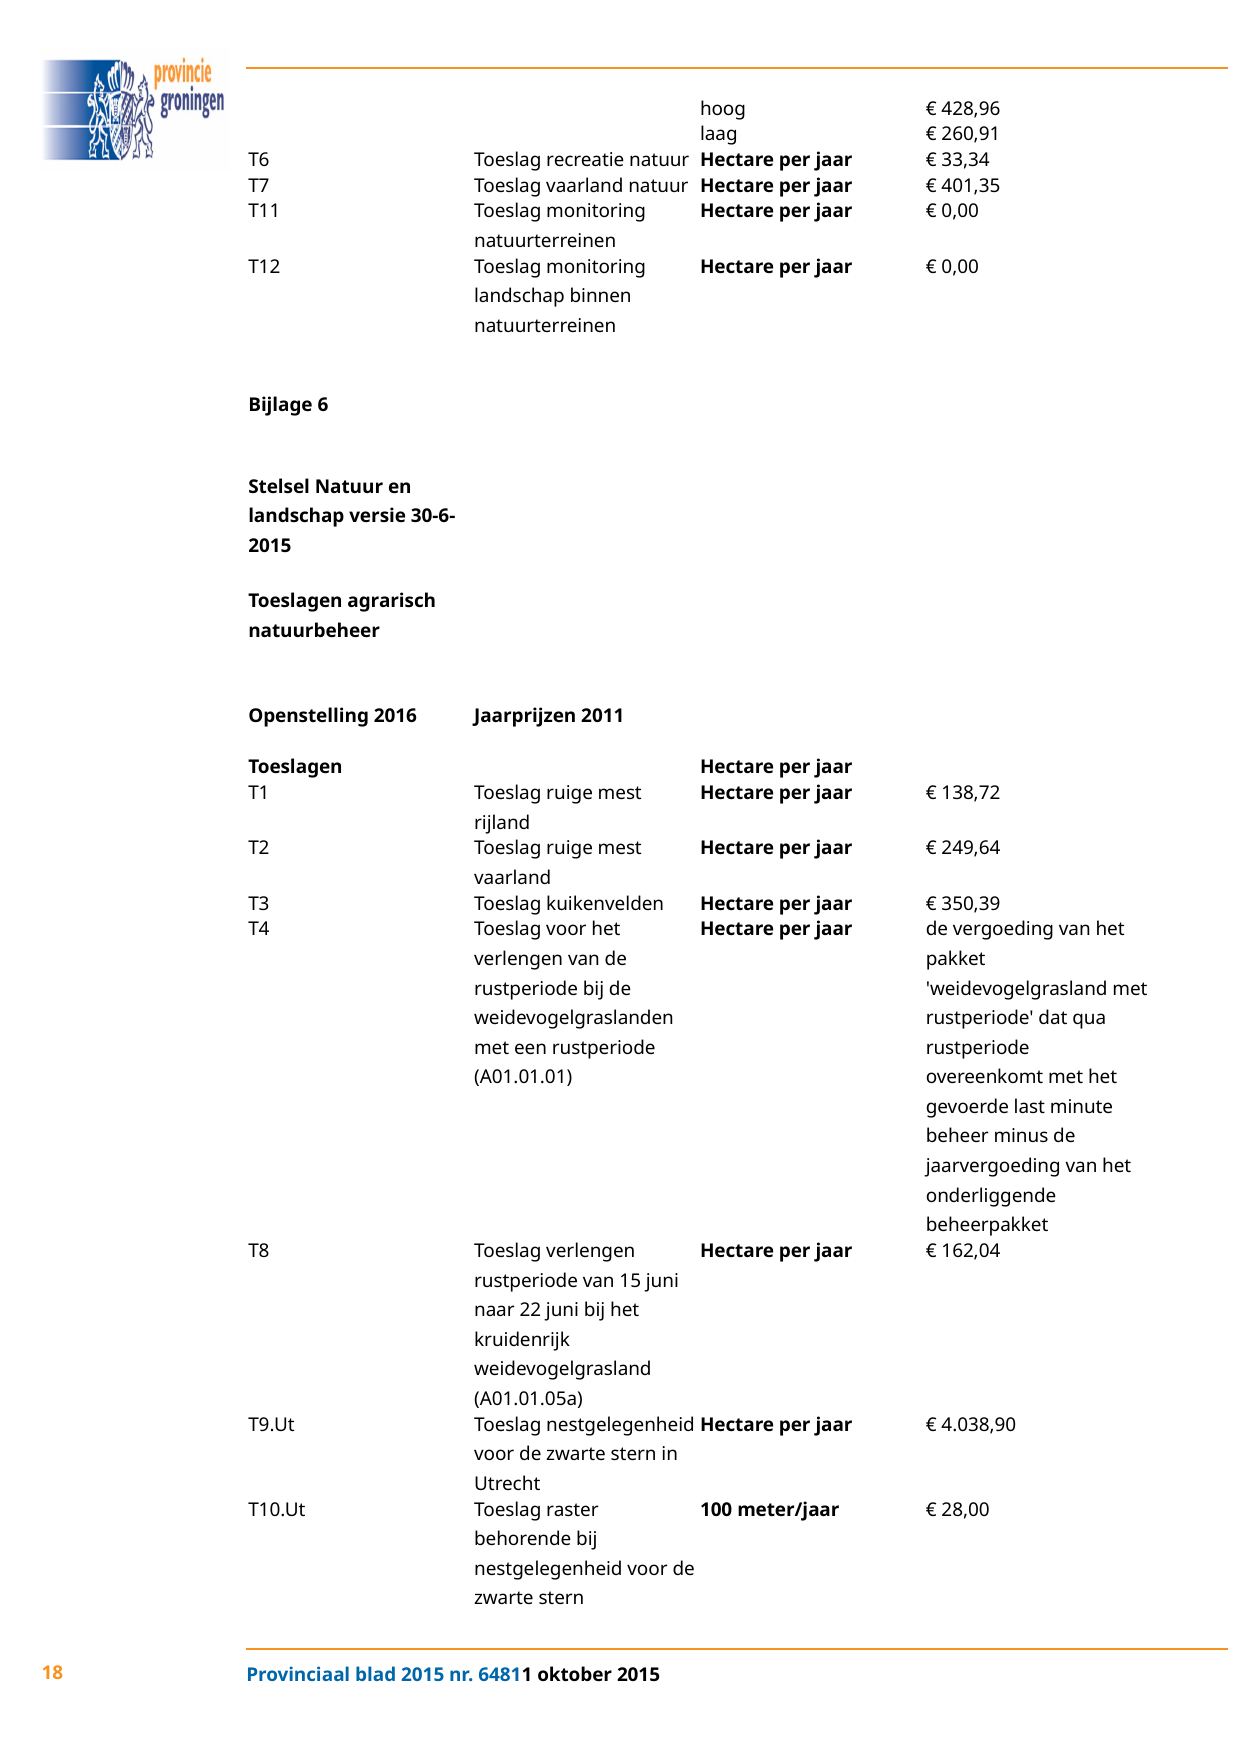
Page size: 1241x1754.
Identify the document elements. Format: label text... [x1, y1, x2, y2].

table_cell hoog [700, 95, 926, 121]
table_cell Toeslag recreatie natuur [474, 146, 700, 172]
table_cell T4 [248, 916, 474, 1237]
table_cell € 350,39 [926, 890, 1152, 916]
table_cell € 249,64 [926, 835, 1152, 890]
table_cell [474, 95, 700, 121]
table_cell T2 [248, 835, 474, 890]
table_cell € 28,00 [926, 1496, 1152, 1610]
table_cell 100 meter/jaar [700, 1496, 926, 1610]
table_cell Hectare per jaar [700, 916, 926, 1237]
table_cell € 401,35 [926, 172, 1152, 198]
table_cell € 0,00 [926, 253, 1152, 338]
table_cell Toeslag voor het verlengen van de rustperiode bij de weidevogelgraslanden met een rustperiode (A01.01.01) [474, 916, 700, 1237]
table_cell Toeslag verlengen rustperiode van 15 juni naar 22 juni bij het kruidenrijk weidevogelgrasland (A01.01.05a) [474, 1237, 700, 1411]
table_cell Hectare per jaar [700, 754, 926, 779]
text Bijlage 6 [248, 389, 1152, 418]
table_cell Toeslag ruige mest rijland [474, 779, 700, 834]
table_cell € 4.038,90 [926, 1411, 1152, 1496]
table_cell Hectare per jaar [700, 146, 926, 172]
table_cell Openstelling 2016 [248, 702, 474, 728]
table_cell € 260,91 [926, 121, 1152, 146]
table_cell [248, 121, 474, 146]
table_cell [926, 754, 1152, 779]
table_cell Hectare per jaar [700, 172, 926, 198]
table_cell [474, 121, 700, 146]
table_cell T11 [248, 198, 474, 253]
table_cell Toeslag kuikenvelden [474, 890, 700, 916]
table_cell € 0,00 [926, 198, 1152, 253]
table_cell € 162,04 [926, 1237, 1152, 1411]
table_cell Toeslag raster behorende bij nestgelegenheid voor de zwarte stern [474, 1496, 700, 1610]
table_cell Toeslag vaarland natuur [474, 172, 700, 198]
table_cell [474, 728, 700, 753]
table_cell Toeslag ruige mest vaarland [474, 835, 700, 890]
table_cell [248, 728, 474, 753]
picture [41, 47, 231, 172]
table_cell laag [700, 121, 926, 146]
table_cell T9.Ut [248, 1411, 474, 1496]
table_cell Toeslagen [248, 754, 474, 779]
table_header Stelsel Natuur en landschap versie 30-6-2015 [248, 473, 474, 588]
table_cell Hectare per jaar [700, 890, 926, 916]
table_cell de vergoeding van het pakket 'weidevogelgrasland met rustperiode' dat qua rustperiode overeenkomt met het gevoerde last minute beheer minus de jaarvergoeding van het onderliggende beheerpakket [926, 916, 1152, 1237]
table_cell T3 [248, 890, 474, 916]
table_cell € 138,72 [926, 779, 1152, 834]
table_cell Hectare per jaar [700, 253, 926, 338]
table_cell T1 [248, 779, 474, 834]
table_cell Hectare per jaar [700, 1237, 926, 1411]
table_cell T8 [248, 1237, 474, 1411]
table_cell [474, 754, 700, 779]
table_cell T7 [248, 172, 474, 198]
table_cell Hectare per jaar [700, 835, 926, 890]
table_cell T10.Ut [248, 1496, 474, 1610]
table_cell T12 [248, 253, 474, 338]
table_cell € 428,96 [926, 95, 1152, 121]
table_cell T6 [248, 146, 474, 172]
table_cell Hectare per jaar [700, 1411, 926, 1496]
table_cell [926, 728, 1152, 753]
table_cell [248, 95, 474, 121]
table_cell Toeslag monitoring landschap binnen natuurterreinen [474, 253, 700, 338]
table_cell [700, 728, 926, 753]
table_cell Toeslag nestgelegenheid voor de zwarte stern in Utrecht [474, 1411, 700, 1496]
table_cell Hectare per jaar [700, 779, 926, 834]
table_cell € 33,34 [926, 146, 1152, 172]
table_cell Toeslag monitoring natuurterreinen [474, 198, 700, 253]
table_cell Toeslagen agrarisch natuurbeheer [248, 588, 474, 702]
table_cell Hectare per jaar [700, 198, 926, 253]
table_cell Jaarprijzen 2011 [474, 702, 700, 728]
